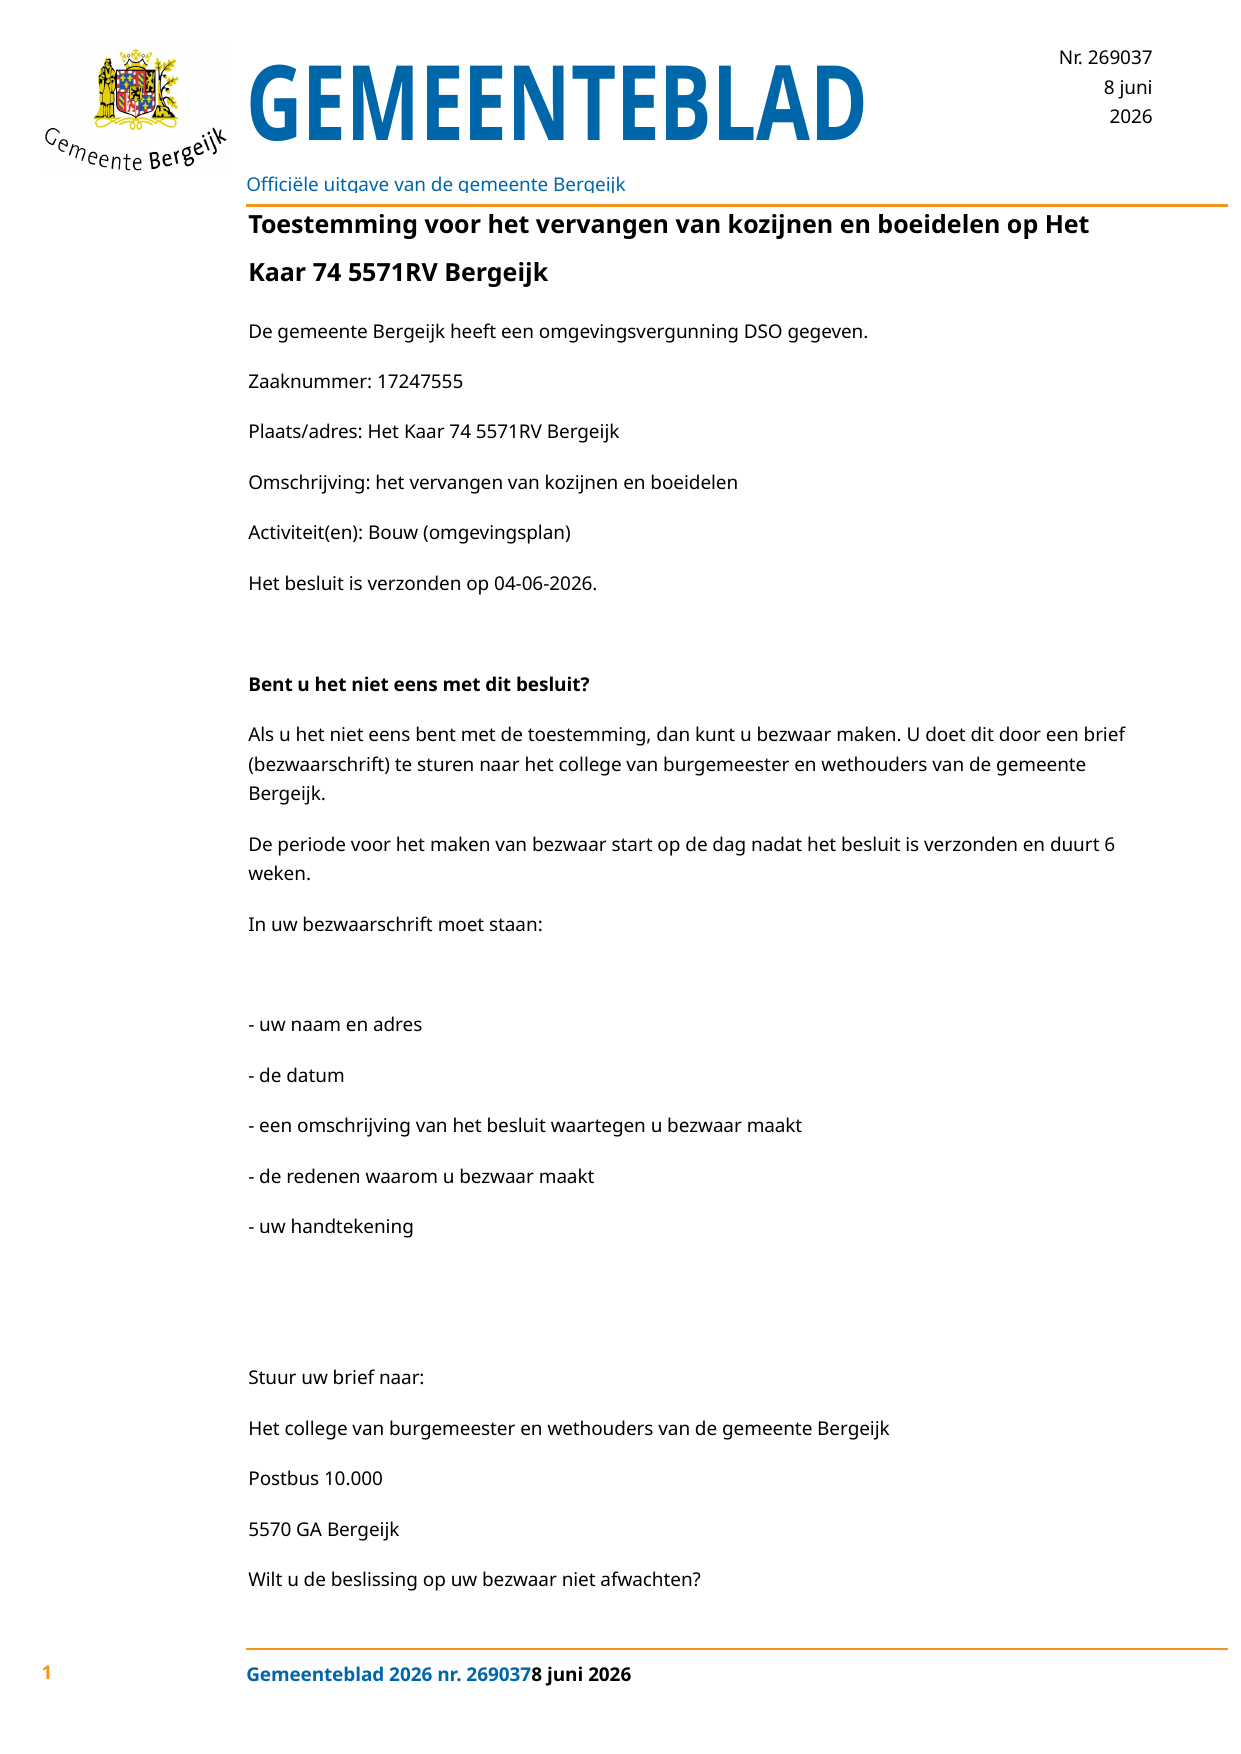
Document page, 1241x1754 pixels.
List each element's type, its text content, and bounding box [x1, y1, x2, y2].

text - de datum [248, 1062, 1152, 1088]
text Plaats/adres: Het Kaar 74 5571RV Bergeijk [248, 419, 1152, 444]
text Toestemming voor het vervangen van kozijnen en boeidelen op Het Kaar 74 5571RV Bergeijk [248, 207, 1152, 288]
text Als u het niet eens bent met de toestemming, dan kunt u bezwaar maken. U doet dit door een brief (bezwaarschrift) te sturen naar het college van burgemeester en wethouders van de gemeente Bergeijk. [248, 721, 1152, 806]
text Activiteit(en): Bouw (omgevingsplan) [248, 519, 1152, 545]
text Stuur uw brief naar: [248, 1364, 1152, 1390]
text De periode voor het maken van bezwaar start op de dag nadat het besluit is verzonden en duurt 6 weken. [248, 831, 1152, 886]
picture [41, 47, 231, 172]
text Postbus 10.000 [248, 1465, 1152, 1491]
text Bent u het niet eens met dit besluit? [248, 671, 1152, 697]
text 5570 GA Bergeijk [248, 1516, 1152, 1542]
text In uw bezwaarschrift moet staan: [248, 911, 1152, 937]
text - een omschrijving van het besluit waartegen u bezwaar maakt [248, 1112, 1152, 1138]
text - uw naam en adres [248, 1012, 1152, 1037]
text Wilt u de beslissing op uw bezwaar niet afwachten? [248, 1566, 1152, 1592]
text Het besluit is verzonden op 04-06-2026. [248, 570, 1152, 596]
text De gemeente Bergeijk heeft een omgevingsvergunning DSO gegeven. [248, 318, 1152, 344]
text Omschrijving: het vervangen van kozijnen en boeidelen [248, 469, 1152, 495]
text - de redenen waarom u bezwaar maakt [248, 1163, 1152, 1189]
text - uw handtekening [248, 1213, 1152, 1239]
text Zaaknummer: 17247555 [248, 368, 1152, 394]
text Het college van burgemeester en wethouders van de gemeente Bergeijk [248, 1415, 1152, 1441]
